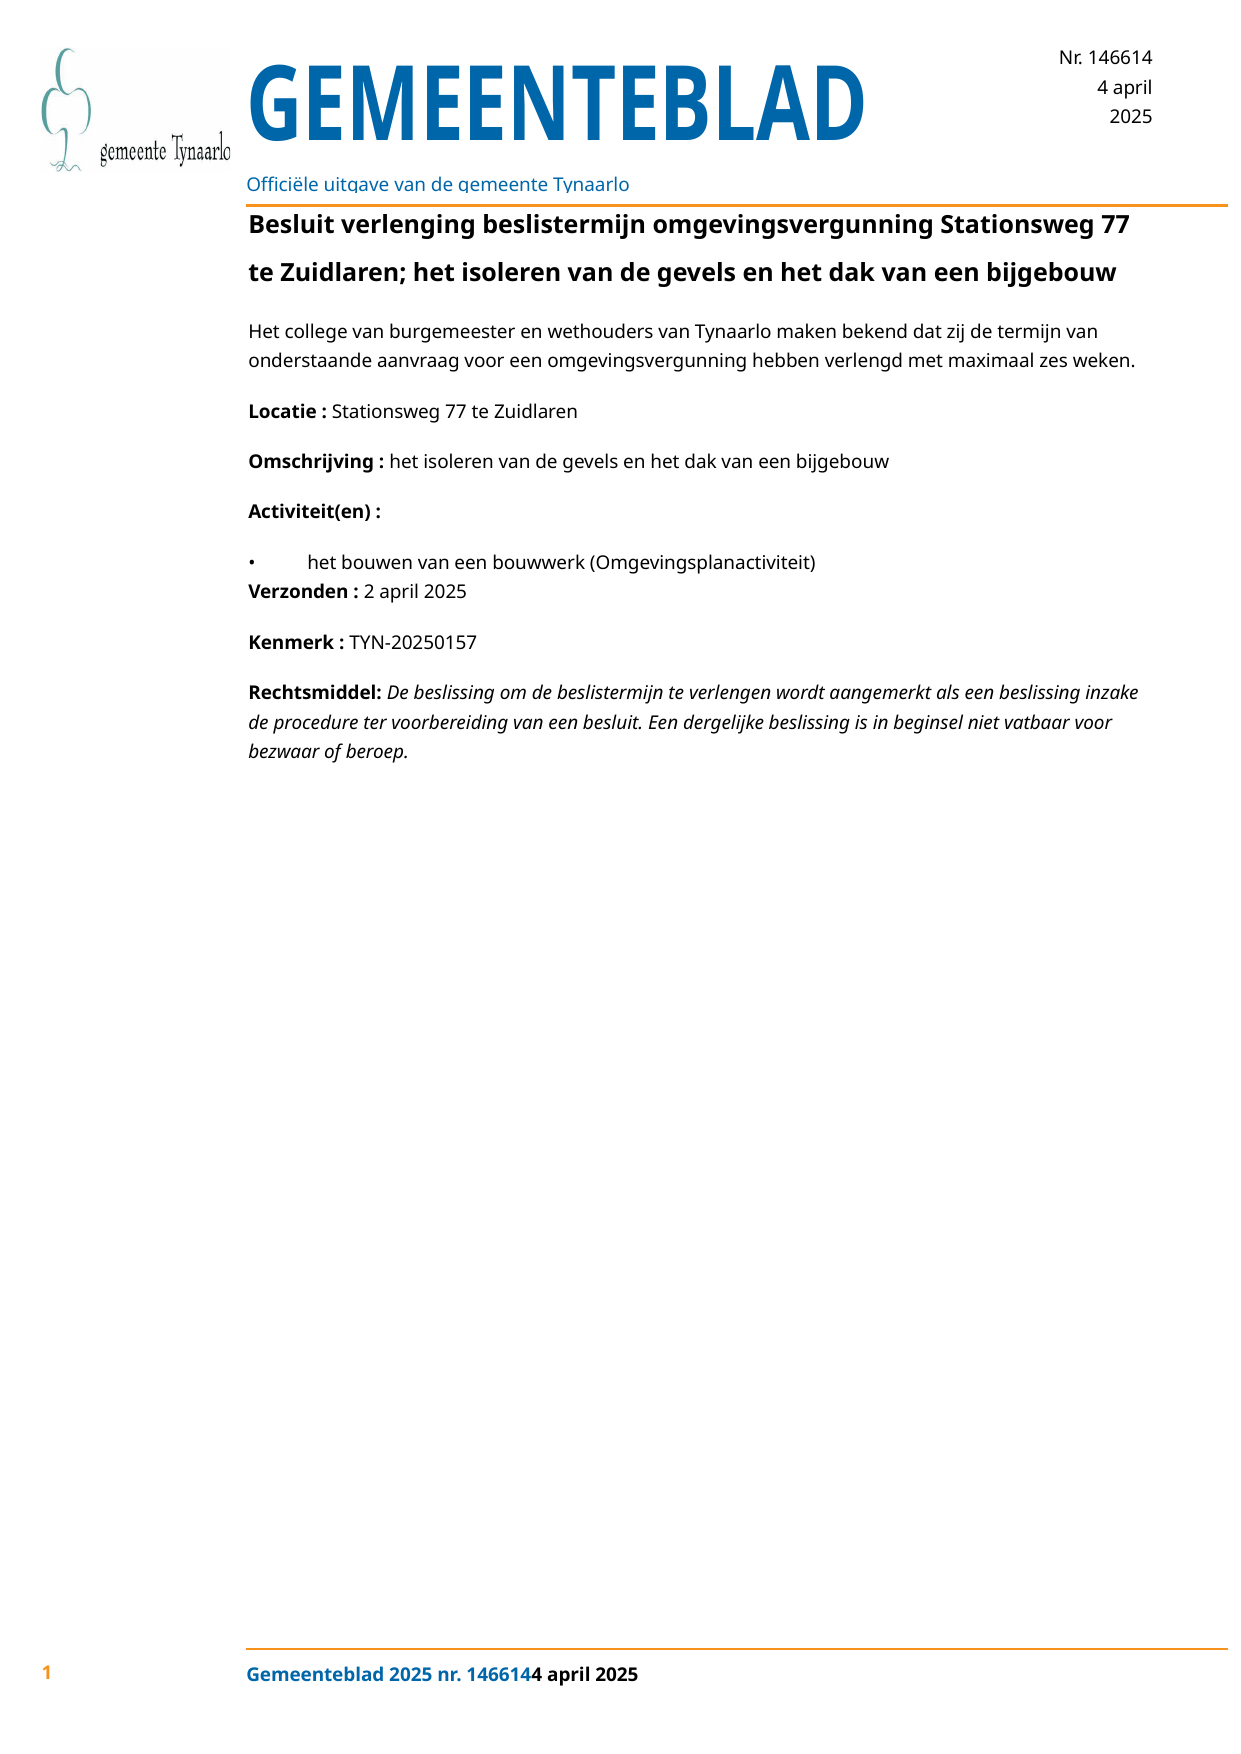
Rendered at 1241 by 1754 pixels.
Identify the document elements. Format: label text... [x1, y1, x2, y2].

text Omschrijving : het isoleren van de gevels en het dak van een bijgebouw [248, 448, 1152, 474]
list het bouwen van een bouwwerk (Omgevingsplanactiviteit) [248, 549, 1152, 575]
text Het college van burgemeester en wethouders van Tynaarlo maken bekend dat zij de termijn van onderstaande aanvraag voor een omgevingsvergunning hebben verlengd met maximaal zes weken. [248, 318, 1152, 373]
text Verzonden : 2 april 2025 [248, 579, 1152, 604]
text Besluit verlenging beslistermijn omgevingsvergunning Stationsweg 77 te Zuidlaren; het isoleren van de gevels en het dak van een bijgebouw [248, 207, 1152, 288]
text Locatie : Stationsweg 77 te Zuidlaren [248, 398, 1152, 424]
text Rechtsmiddel: De beslissing om de beslistermijn te verlengen wordt aangemerkt als een beslissing inzake de procedure ter voorbereiding van een besluit. Een dergelijke beslissing is in beginsel niet vatbaar voor bezwaar of beroep. [248, 679, 1152, 764]
picture [41, 47, 231, 172]
text Activiteit(en) : [248, 499, 1152, 524]
text Kenmerk : TYN-20250157 [248, 629, 1152, 655]
